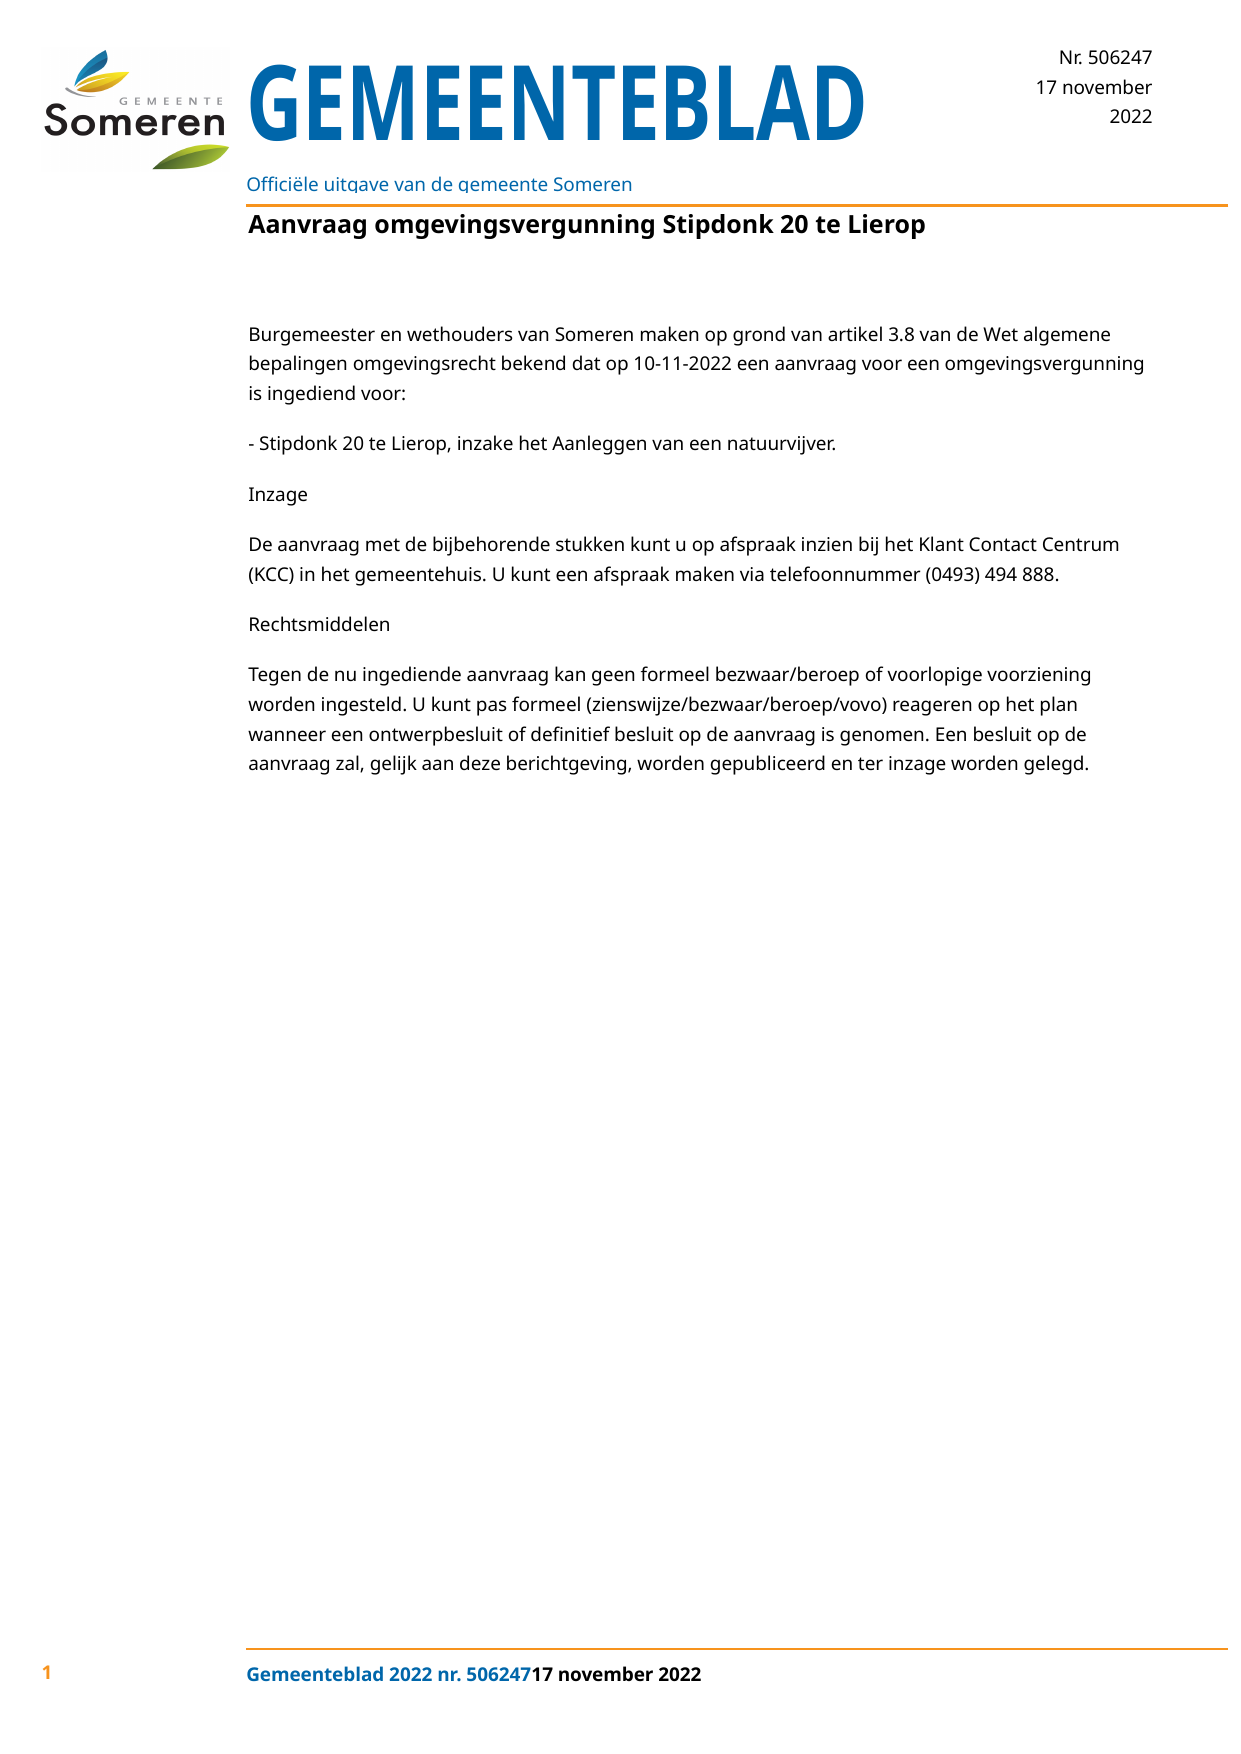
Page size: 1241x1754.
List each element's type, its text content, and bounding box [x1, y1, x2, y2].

text Rechtsmiddelen [248, 611, 1152, 637]
text - Stipdonk 20 te Lierop, inzake het Aanleggen van een natuurvijver. [248, 430, 1152, 456]
text Burgemeester en wethouders van Someren maken op grond van artikel 3.8 van de Wet algemene bepalingen omgevingsrecht bekend dat op 10-11-2022 een aanvraag voor een omgevingsvergunning is ingediend voor: [248, 321, 1152, 406]
text Aanvraag omgevingsvergunning Stipdonk 20 te Lierop [248, 207, 1152, 241]
picture [41, 47, 231, 172]
text Tegen de nu ingediende aanvraag kan geen formeel bezwaar/beroep of voorlopige voorziening worden ingesteld. U kunt pas formeel (zienswijze/bezwaar/beroep/vovo) reageren op het plan wanneer een ontwerpbesluit of definitief besluit op de aanvraag is genomen. Een besluit op de aanvraag zal, gelijk aan deze berichtgeving, worden gepubliceerd en ter inzage worden gelegd. [248, 662, 1152, 776]
text De aanvraag met de bijbehorende stukken kunt u op afspraak inzien bij het Klant Contact Centrum (KCC) in het gemeentehuis. U kunt een afspraak maken via telefoonnummer (0493) 494 888. [248, 531, 1152, 586]
text Inzage [248, 481, 1152, 506]
